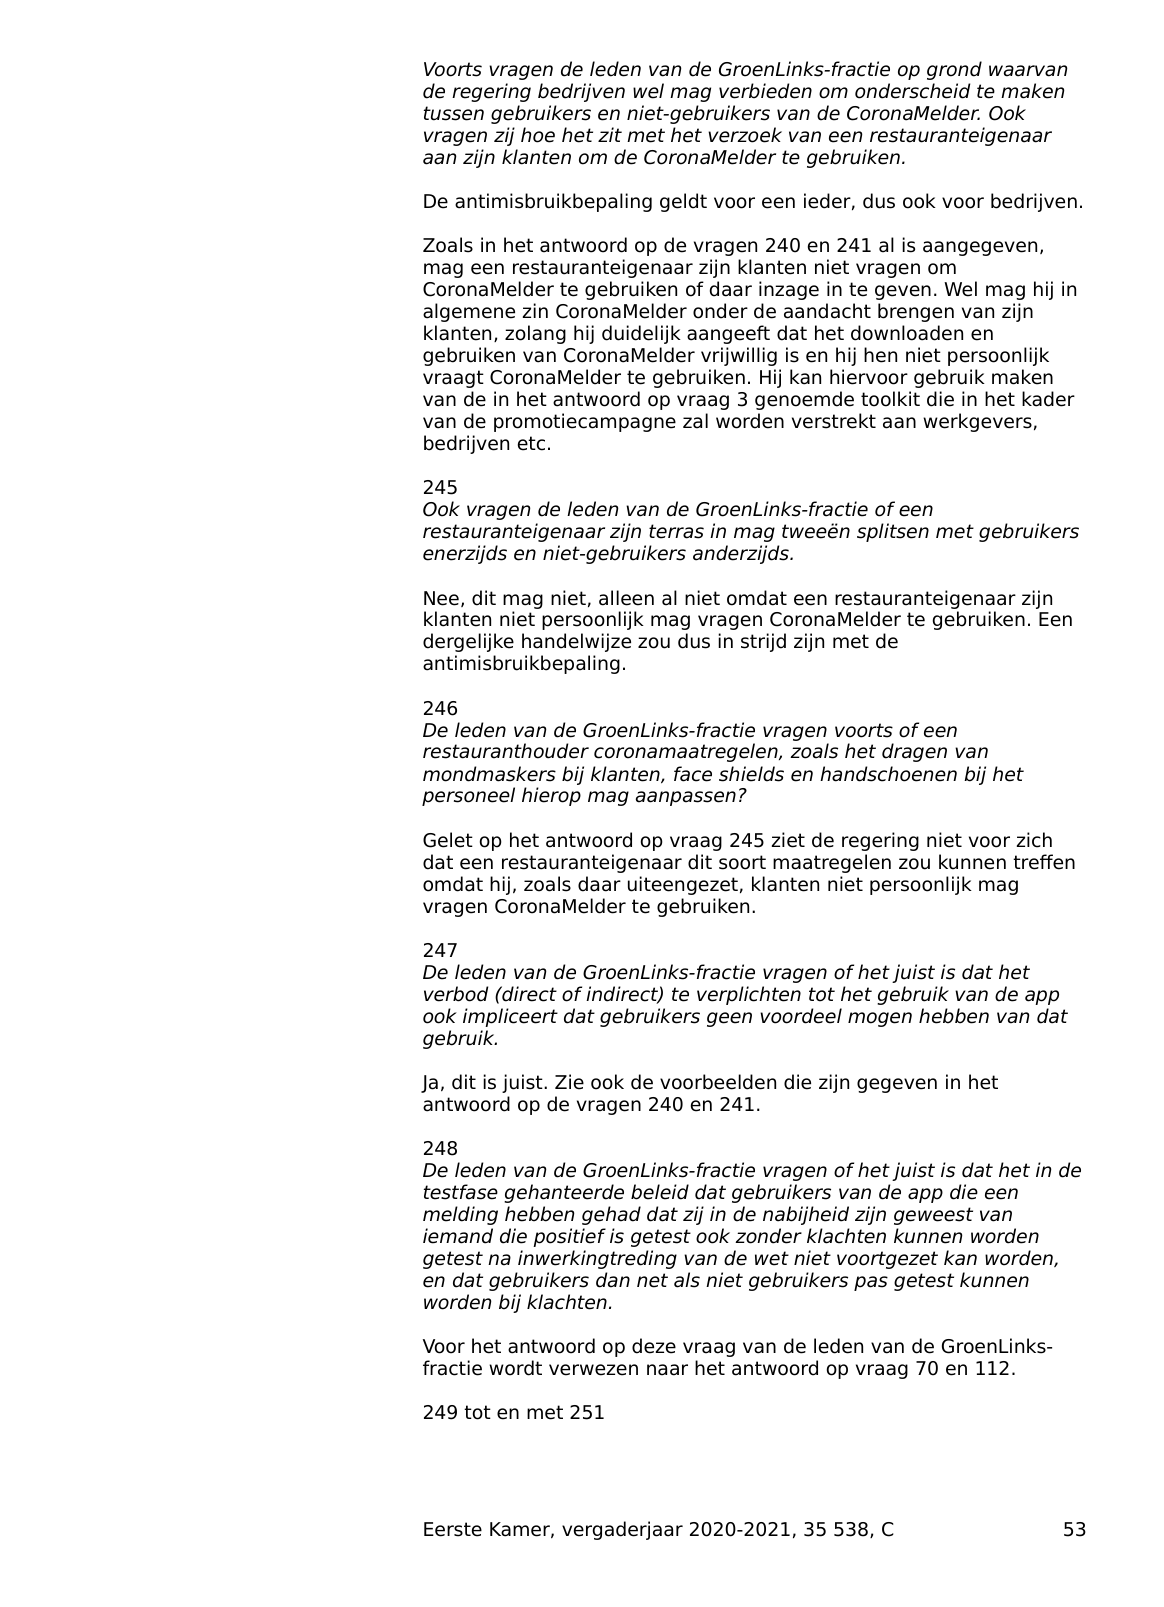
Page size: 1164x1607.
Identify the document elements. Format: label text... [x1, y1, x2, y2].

text 249 tot en met 251 [422, 1402, 1087, 1424]
text 247 [422, 940, 1087, 962]
text De leden van de GroenLinks-fractie vragen of het juist is dat het in de testfase gehanteerde beleid dat gebruikers van de app die een melding hebben gehad dat zij in de nabijheid zijn geweest van iemand die positief is getest ook zonder klachten kunnen worden getest na inwerkingtreding van de wet niet voortgezet kan worden, en dat gebruikers dan net als niet gebruikers pas getest kunnen worden bij klachten. [422, 1160, 1087, 1314]
text Voorts vragen de leden van de GroenLinks-fractie op grond waarvan de regering bedrijven wel mag verbieden om onderscheid te maken tussen gebruikers en niet-gebruikers van de CoronaMelder. Ook vragen zij hoe het zit met het verzoek van een restauranteigenaar aan zijn klanten om de CoronaMelder te gebruiken. [422, 59, 1087, 169]
text Gelet op het antwoord op vraag 245 ziet de regering niet voor zich dat een restauranteigenaar dit soort maatregelen zou kunnen treffen omdat hij, zoals daar uiteengezet, klanten niet persoonlijk mag vragen CoronaMelder te gebruiken. [422, 829, 1087, 917]
text Nee, dit mag niet, alleen al niet omdat een restauranteigenaar zijn klanten niet persoonlijk mag vragen CoronaMelder te gebruiken. Een dergelijke handelwijze zou dus in strijd zijn met de antimisbruikbepaling. [422, 587, 1087, 675]
text Ja, dit is juist. Zie ook de voorbeelden die zijn gegeven in het antwoord op de vragen 240 en 241. [422, 1072, 1087, 1116]
text De leden van de GroenLinks-fractie vragen of het juist is dat het verbod (direct of indirect) te verplichten tot het gebruik van de app ook impliceert dat gebruikers geen voordeel mogen hebben van dat gebruik. [422, 962, 1087, 1049]
text 248 [422, 1138, 1087, 1160]
text Ook vragen de leden van de GroenLinks-fractie of een restauranteigenaar zijn terras in mag tweeën splitsen met gebruikers enerzijds en niet-gebruikers anderzijds. [422, 499, 1087, 565]
text Voor het antwoord op deze vraag van de leden van de GroenLinks-fractie wordt verwezen naar het antwoord op vraag 70 en 112. [422, 1336, 1087, 1380]
text 246 [422, 697, 1087, 719]
text De leden van de GroenLinks-fractie vragen voorts of een restauranthouder coronamaatregelen, zoals het dragen van mondmaskers bij klanten, face shields en handschoenen bij het personeel hierop mag aanpassen? [422, 719, 1087, 807]
text Zoals in het antwoord op de vragen 240 en 241 al is aangegeven, mag een restauranteigenaar zijn klanten niet vragen om CoronaMelder te gebruiken of daar inzage in te geven. Wel mag hij in algemene zin CoronaMelder onder de aandacht brengen van zijn klanten, zolang hij duidelijk aangeeft dat het downloaden en gebruiken van CoronaMelder vrijwillig is en hij hen niet persoonlijk vraagt CoronaMelder te gebruiken. Hij kan hiervoor gebruik maken van de in het antwoord op vraag 3 genoemde toolkit die in het kader van de promotiecampagne zal worden verstrekt aan werkgevers, bedrijven etc. [422, 235, 1087, 455]
text De antimisbruikbepaling geldt voor een ieder, dus ook voor bedrijven. [422, 191, 1087, 213]
text 245 [422, 477, 1087, 499]
